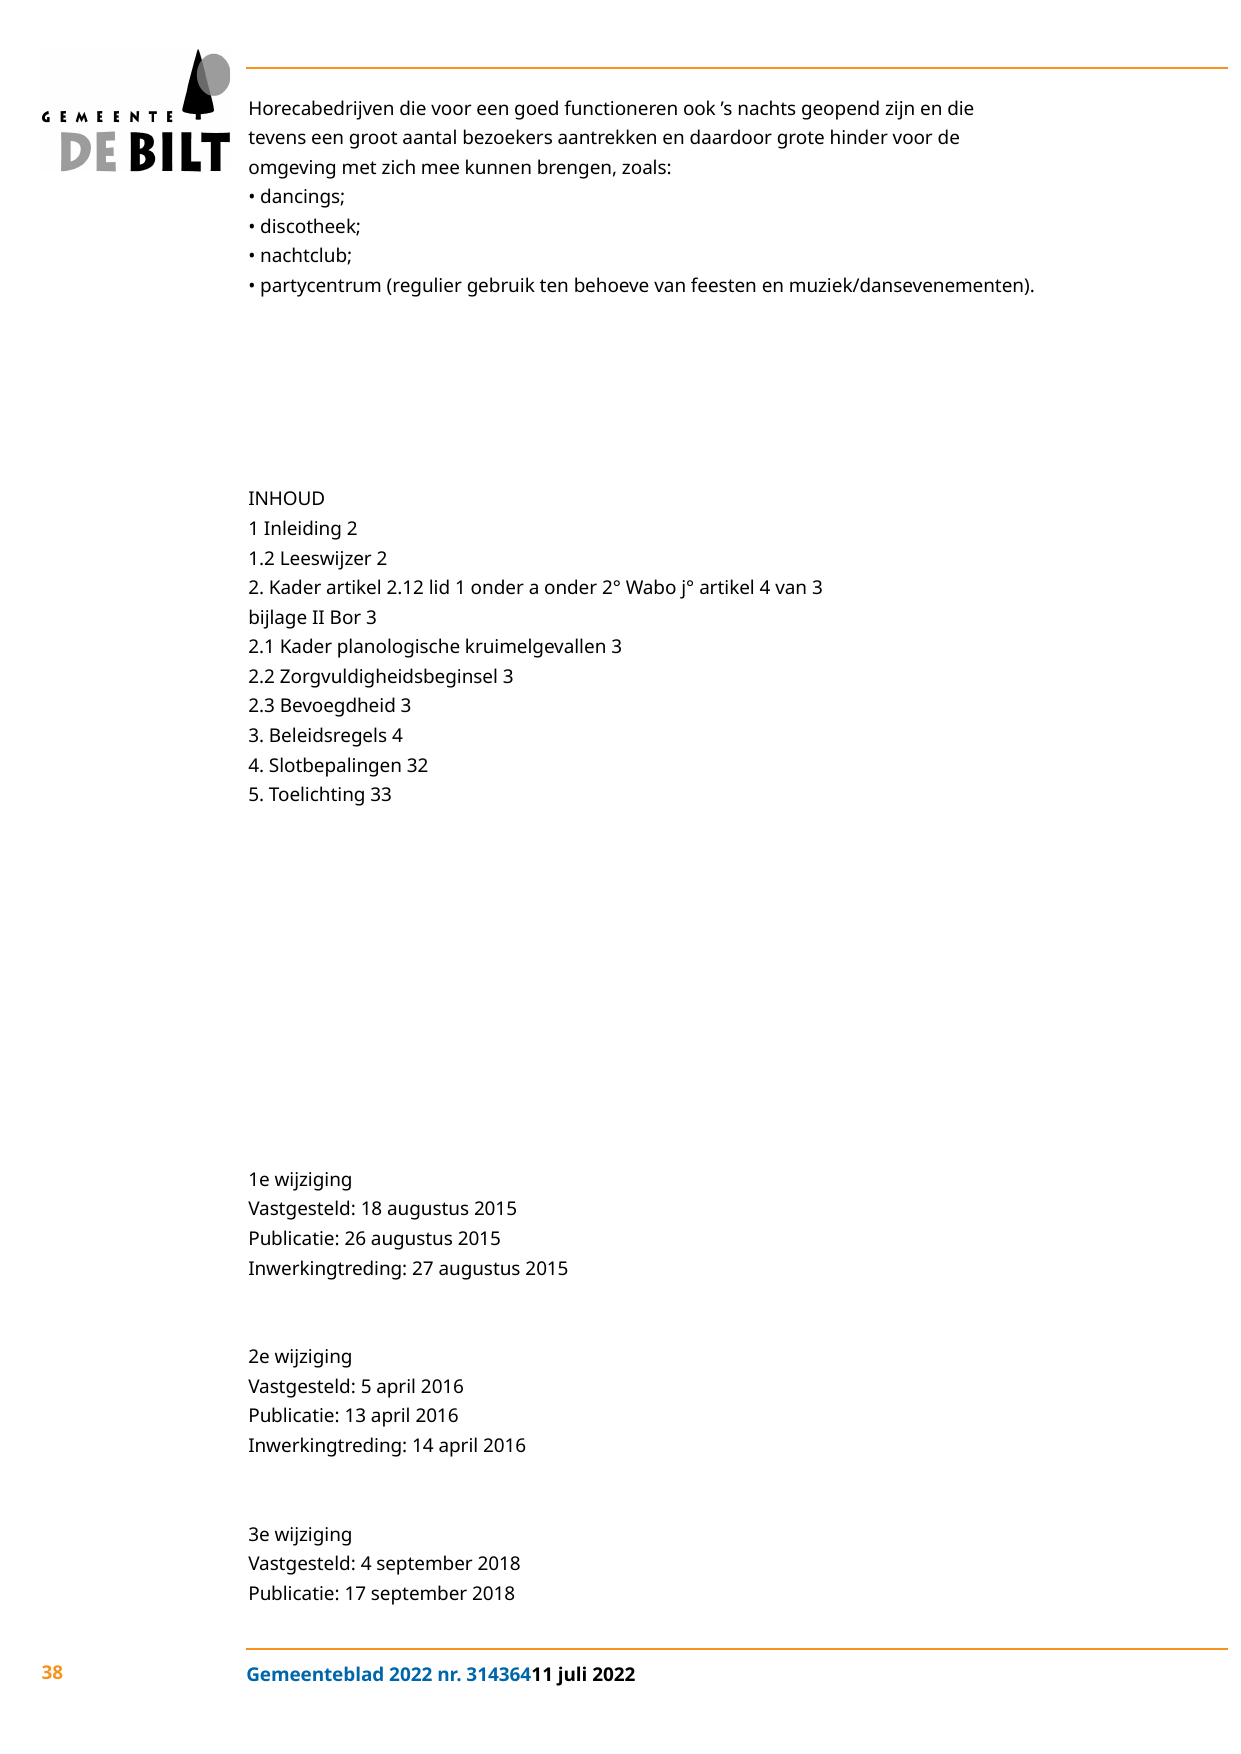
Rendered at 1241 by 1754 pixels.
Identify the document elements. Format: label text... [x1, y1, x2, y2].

text 4. Slotbepalingen 32 [248, 752, 1152, 777]
text • discotheek; [248, 213, 1152, 239]
text • dancings; [248, 183, 1152, 209]
text Vastgesteld: 5 april 2016 [248, 1373, 1152, 1399]
text 2.1 Kader planologische kruimelgevallen 3 [248, 633, 1152, 659]
text Publicatie: 26 augustus 2015 [248, 1225, 1152, 1251]
text Horecabedrijven die voor een goed functioneren ook ’s nachts geopend zijn en die [248, 95, 1152, 121]
text Publicatie: 13 april 2016 [248, 1403, 1152, 1428]
text 1e wijziging [248, 1166, 1152, 1192]
text • partycentrum (regulier gebruik ten behoeve van feesten en muziek/dansevenementen). [248, 272, 1152, 298]
text Vastgesteld: 18 augustus 2015 [248, 1196, 1152, 1221]
text 2.2 Zorgvuldigheidsbeginsel 3 [248, 663, 1152, 689]
text Publicatie: 17 september 2018 [248, 1580, 1152, 1606]
text 3e wijziging [248, 1521, 1152, 1547]
text Inwerkingtreding: 14 april 2016 [248, 1432, 1152, 1458]
text Vastgesteld: 4 september 2018 [248, 1551, 1152, 1576]
text Inwerkingtreding: 27 augustus 2015 [248, 1255, 1152, 1280]
text 3. Beleidsregels 4 [248, 722, 1152, 748]
text 2.3 Bevoegdheid 3 [248, 693, 1152, 718]
text 2e wijziging [248, 1343, 1152, 1369]
text 5. Toelichting 33 [248, 781, 1152, 807]
text bijlage II Bor 3 [248, 604, 1152, 629]
text 1.2 Leeswijzer 2 [248, 545, 1152, 570]
text tevens een groot aantal bezoekers aantrekken en daardoor grote hinder voor de [248, 124, 1152, 150]
text 1 Inleiding 2 [248, 515, 1152, 541]
text • nachtclub; [248, 243, 1152, 268]
text 2. Kader artikel 2.12 lid 1 onder a onder 2° Wabo j° artikel 4 van 3 [248, 574, 1152, 600]
text INHOUD [248, 486, 1152, 511]
text omgeving met zich mee kunnen brengen, zoals: [248, 154, 1152, 180]
picture [41, 47, 231, 172]
